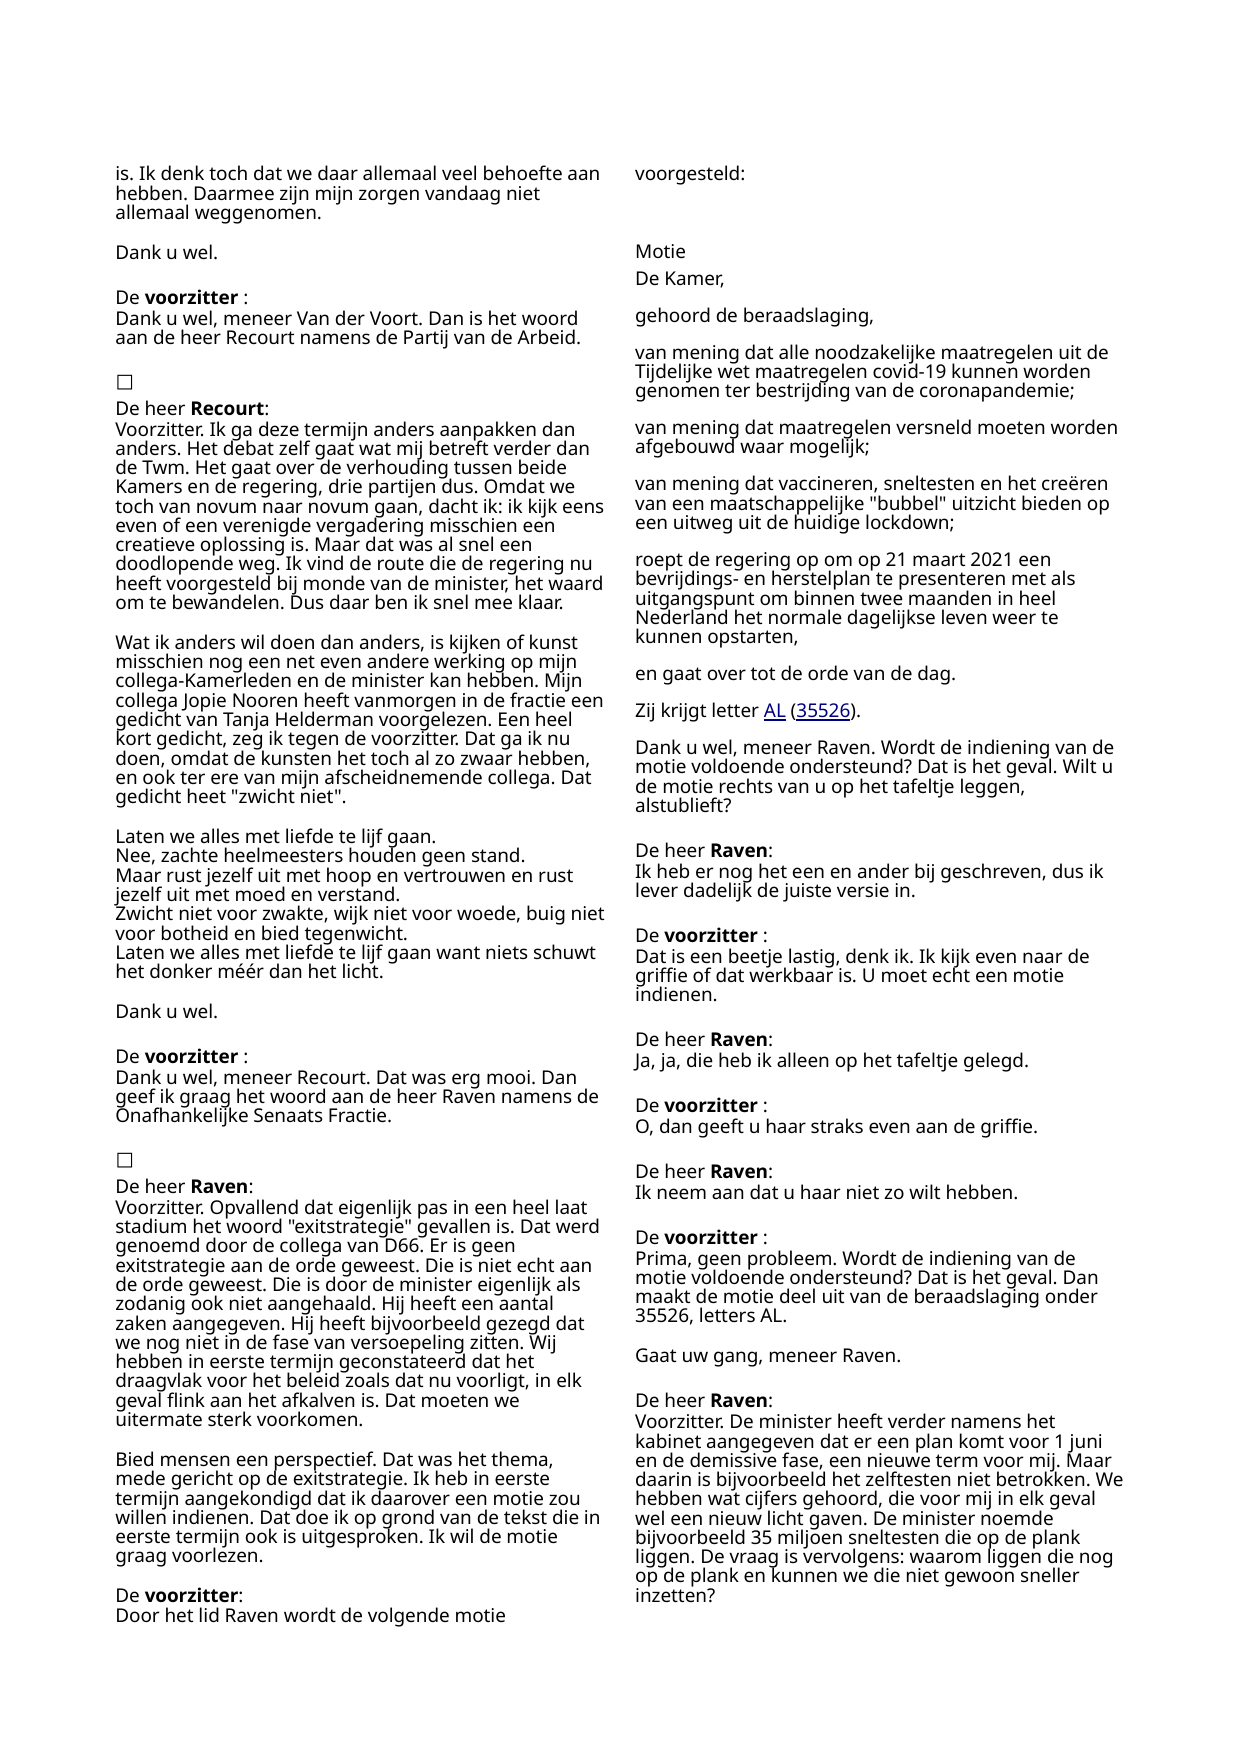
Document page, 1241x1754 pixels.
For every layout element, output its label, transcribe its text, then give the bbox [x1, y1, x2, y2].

text Ik heb er nog het een en ander bij geschreven, dus ik lever dadelijk de juiste versie in. [635, 863, 1125, 901]
text gehoord de beraadslaging, [635, 307, 1125, 326]
text Voorzitter. Ik ga deze termijn anders aanpakken dan anders. Het debat zelf gaat wat mij betreft verder dan de Twm. Het gaat over de verhouding tussen beide Kamers en de regering, drie partijen dus. Omdat we toch van novum naar novum gaan, dacht ik: ik kijk eens even of een verenigde vergadering misschien een creatieve oplossing is. Maar dat was al snel een doodlopende weg. Ik vind de route die de regering nu heeft voorgesteld bij monde van de minister, het waard om te bewandelen. Dus daar ben ik snel mee klaar. [115, 421, 605, 613]
text De heer Raven: [635, 1026, 1125, 1052]
text Dank u wel, meneer Van der Voort. Dan is het woord aan de heer Recourt namens de Partij van de Arbeid. [115, 310, 605, 348]
text De heer Raven: [115, 1173, 605, 1199]
text Maar rust jezelf uit met hoop en vertrouwen en rust jezelf uit met moed en verstand. [115, 867, 605, 905]
text Wat ik anders wil doen dan anders, is kijken of kunst misschien nog een net even andere werking op mijn collega-Kamerleden en de minister kan hebben. Mijn collega Jopie Nooren heeft vanmorgen in de fractie een gedicht van Tanja Helderman voorgelezen. Een heel kort gedicht, zeg ik tegen de voorzitter. Dat ga ik nu doen, omdat de kunsten het toch al zo zwaar hebben, en ook ter ere van mijn afscheidnemende collega. Dat gedicht heet "zwicht niet". [115, 634, 605, 807]
text Dank u wel, meneer Recourt. Dat was erg mooi. Dan geef ik graag het woord aan de heer Raven namens de Onafhankelijke Senaats Fractie. [115, 1069, 605, 1127]
text en gaat over tot de orde van de dag. [635, 665, 1125, 684]
text ⬜ [115, 1147, 605, 1173]
text Dank u wel. [115, 1003, 605, 1022]
text Motie [635, 238, 1125, 264]
text is. Ik denk toch dat we daar allemaal veel behoefte aan hebben. Daarmee zijn mijn zorgen vandaag niet allemaal weggenomen. [115, 165, 605, 223]
text De heer Raven: [635, 1388, 1125, 1413]
text Door het lid Raven wordt de volgende motie [115, 1607, 605, 1626]
text De voorzitter : [115, 1043, 605, 1069]
text roept de regering op om op 21 maart 2021 een bevrijdings- en herstelplan te presenteren met als uitgangspunt om binnen twee maanden in heel Nederland het normale dagelijkse leven weer te kunnen opstarten, [635, 551, 1125, 647]
text De voorzitter : [635, 1092, 1125, 1118]
text Voorzitter. De minister heeft verder namens het kabinet aangegeven dat er een plan komt voor 1 juni en de demissive fase, een nieuwe term voor mij. Maar daarin is bijvoorbeeld het zelftesten niet betrokken. We hebben wat cijfers gehoord, die voor mij in elk geval wel een nieuw licht gaven. De minister noemde bijvoorbeeld 35 miljoen sneltesten die op de plank liggen. De vraag is vervolgens: waarom liggen die nog op de plank en kunnen we die niet gewoon sneller inzetten? [635, 1413, 1125, 1606]
text voorgesteld: [635, 165, 1125, 184]
text van mening dat vaccineren, sneltesten en het creëren van een maatschappelijke "bubbel" uitzicht bieden op een uitweg uit de huidige lockdown; [635, 475, 1125, 533]
text De heer Recourt: [115, 395, 605, 421]
text De heer Raven: [635, 1158, 1125, 1184]
text van mening dat maatregelen versneld moeten worden afgebouwd waar mogelijk; [635, 419, 1125, 458]
text Prima, geen probleem. Wordt de indiening van de motie voldoende ondersteund? Dat is het geval. Dan maakt de motie deel uit van de beraadslaging onder 35526, letters AL. [635, 1250, 1125, 1327]
text De voorzitter : [635, 922, 1125, 948]
text Dank u wel, meneer Raven. Wordt de indiening van de motie voldoende ondersteund? Dat is het geval. Wilt u de motie rechts van u op het tafeltje leggen, alstublieft? [635, 739, 1125, 816]
text Gaat uw gang, meneer Raven. [635, 1347, 1125, 1367]
text De Kamer, [635, 270, 1125, 289]
text Zij krijgt letter AL (35526). [635, 702, 1125, 721]
text De heer Raven: [635, 837, 1125, 863]
text van mening dat alle noodzakelijke maatregelen uit de Tijdelijke wet maatregelen covid-19 kunnen worden genomen ter bestrijding van de coronapandemie; [635, 344, 1125, 401]
text De voorzitter : [115, 284, 605, 310]
text Dat is een beetje lastig, denk ik. Ik kijk even naar de griffie of dat werkbaar is. U moet echt een motie indienen. [635, 948, 1125, 1006]
text De voorzitter: [115, 1587, 605, 1607]
text Bied mensen een perspectief. Dat was het thema, mede gericht op de exitstrategie. Ik heb in eerste termijn aangekondigd dat ik daarover een motie zou willen indienen. Dat doe ik op grond van de tekst die in eerste termijn ook is uitgesproken. Ik wil de motie graag voorlezen. [115, 1451, 605, 1567]
text ⬜ [115, 369, 605, 395]
text Zwicht niet voor zwakte, wijk niet voor woede, buig niet voor botheid en bied tegenwicht. [115, 905, 605, 944]
text Dank u wel. [115, 244, 605, 263]
text Laten we alles met liefde te lijf gaan want niets schuwt het donker méér dan het licht. [115, 944, 605, 982]
text Laten we alles met liefde te lijf gaan. [115, 828, 605, 847]
text Ik neem aan dat u haar niet zo wilt hebben. [635, 1184, 1125, 1203]
text Nee, zachte heelmeesters houden geen stand. [115, 847, 605, 867]
text Voorzitter. Opvallend dat eigenlijk pas in een heel laat stadium het woord "exitstrategie" gevallen is. Dat werd genoemd door de collega van D66. Er is geen exitstrategie aan de orde geweest. Die is niet echt aan de orde geweest. Die is door de minister eigenlijk als zodanig ook niet aangehaald. Hij heeft een aantal zaken aangegeven. Hij heeft bijvoorbeeld gezegd dat we nog niet in de fase van versoepeling zitten. Wij hebben in eerste termijn geconstateerd dat het draagvlak voor het beleid zoals dat nu voorligt, in elk geval flink aan het afkalven is. Dat moeten we uitermate sterk voorkomen. [115, 1199, 605, 1430]
text De voorzitter : [635, 1224, 1125, 1250]
text Ja, ja, die heb ik alleen op het tafeltje gelegd. [635, 1052, 1125, 1071]
text O, dan geeft u haar straks even aan de griffie. [635, 1118, 1125, 1137]
